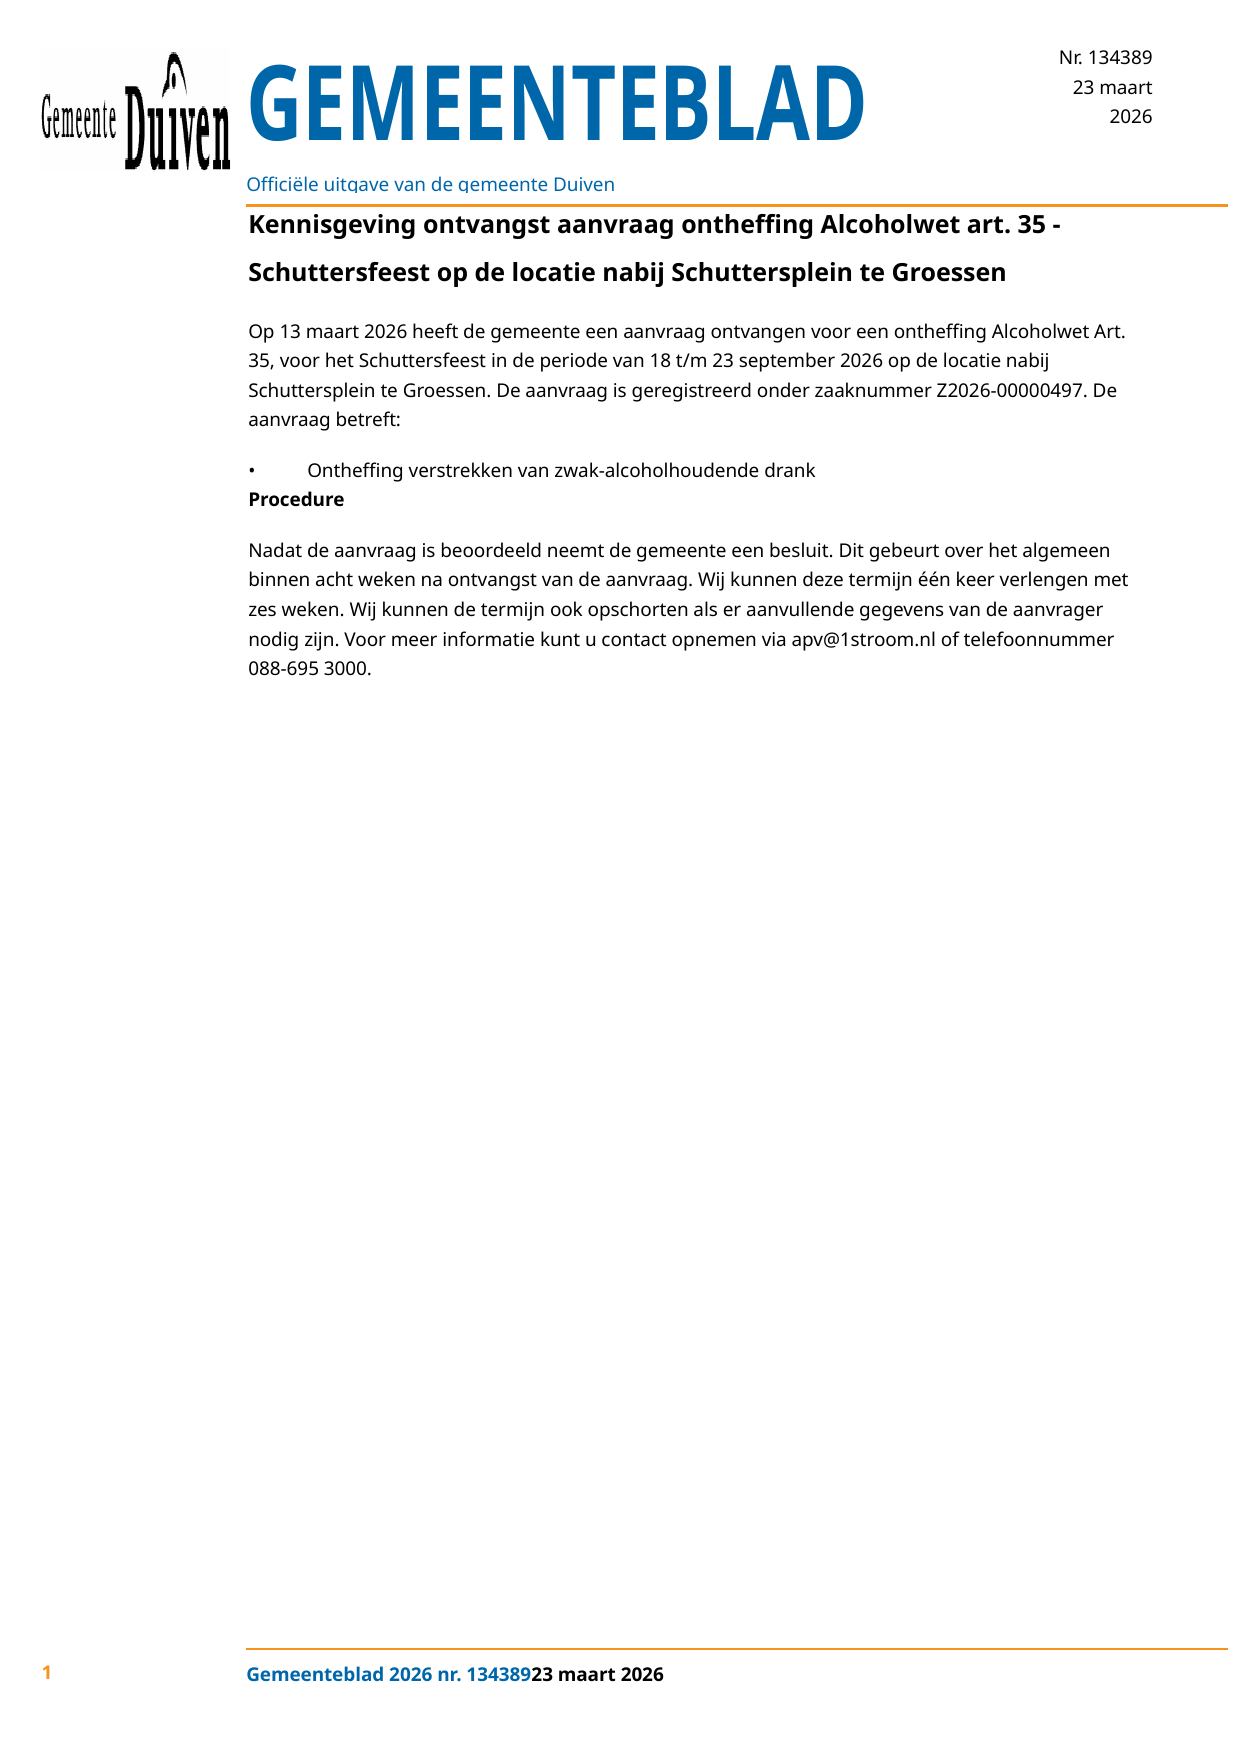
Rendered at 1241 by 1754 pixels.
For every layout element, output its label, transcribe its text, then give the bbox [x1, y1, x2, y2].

text Procedure [248, 487, 1152, 512]
list Ontheffing verstrekken van zwak-alcoholhoudende drank [248, 457, 1152, 483]
text Nadat de aanvraag is beoordeeld neemt de gemeente een besluit. Dit gebeurt over het algemeen binnen acht weken na ontvangst van de aanvraag. Wij kunnen deze termijn één keer verlengen met zes weken. Wij kunnen de termijn ook opschorten als er aanvullende gegevens van de aanvrager nodig zijn. Voor meer informatie kunt u contact opnemen via apv@1stroom.nl of telefoonnummer 088-695 3000. [248, 537, 1152, 681]
text Op 13 maart 2026 heeft de gemeente een aanvraag ontvangen voor een ontheffing Alcoholwet Art. 35, voor het Schuttersfeest in de periode van 18 t/m 23 september 2026 op de locatie nabij Schuttersplein te Groessen. De aanvraag is geregistreerd onder zaaknummer Z2026-00000497. De aanvraag betreft: [248, 318, 1152, 432]
picture [41, 47, 231, 172]
text Kennisgeving ontvangst aanvraag ontheffing Alcoholwet art. 35 - Schuttersfeest op de locatie nabij Schuttersplein te Groessen [248, 207, 1152, 288]
